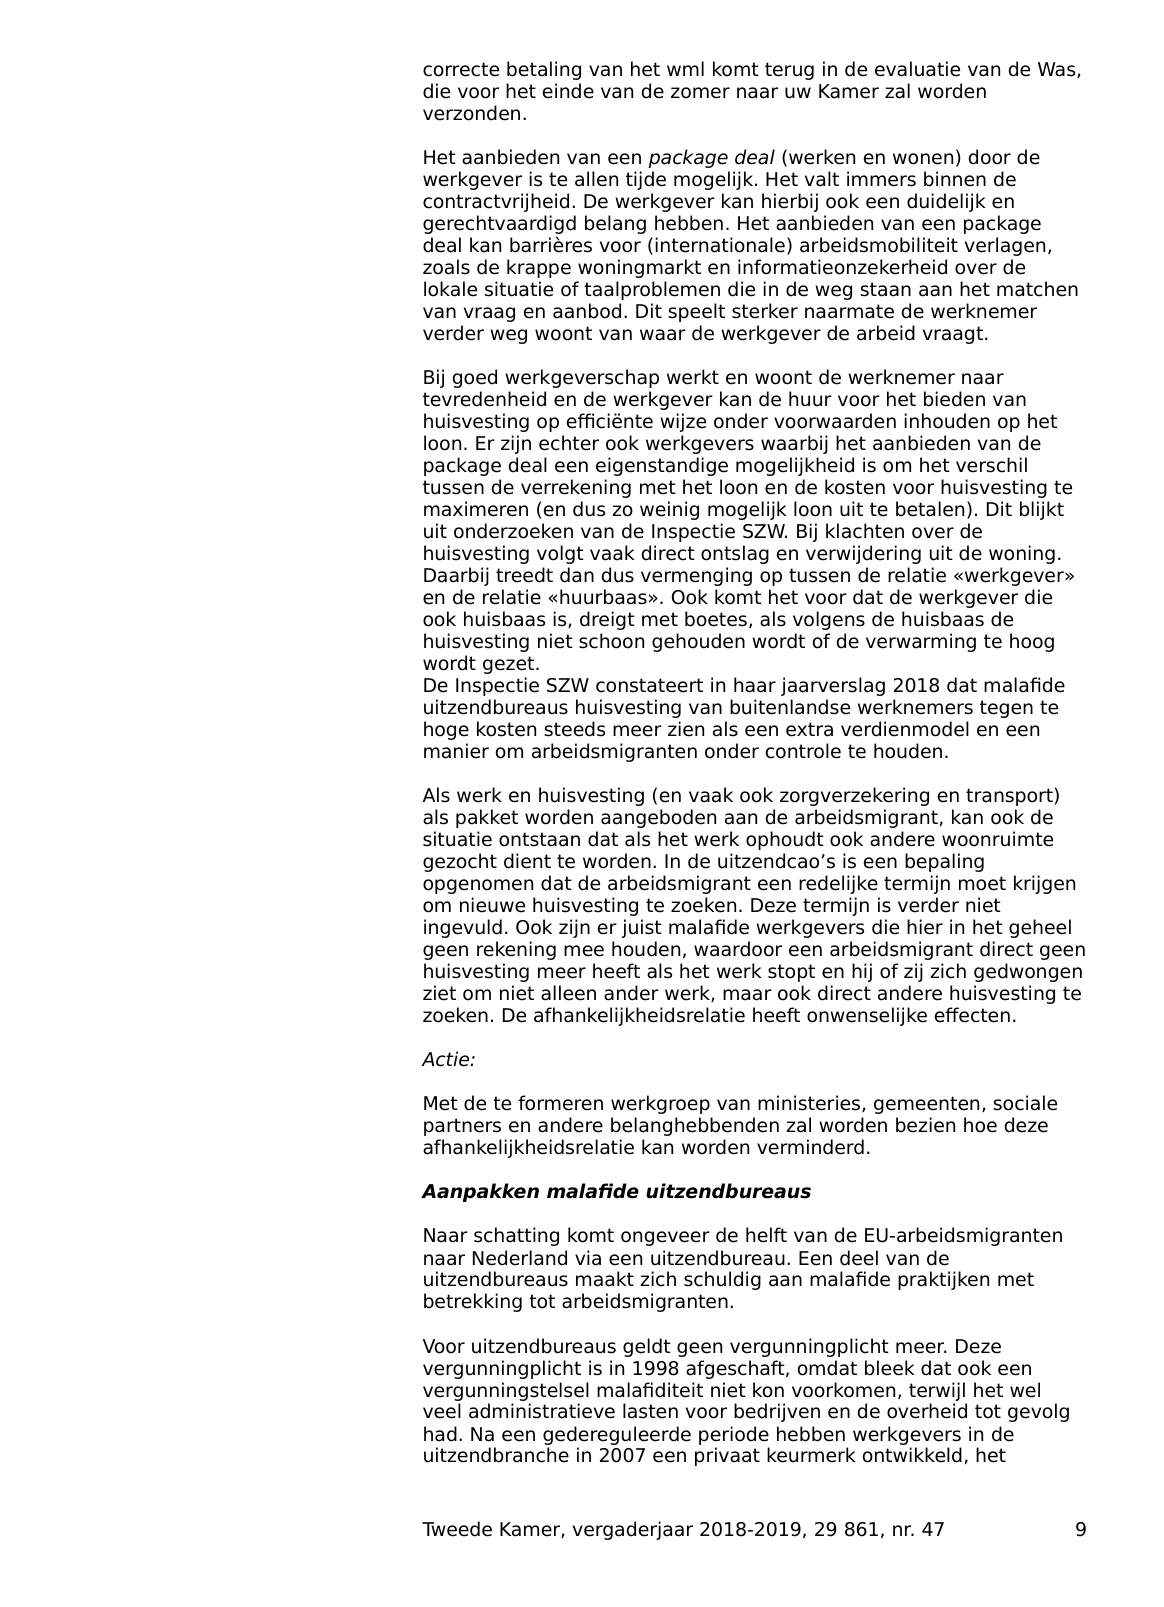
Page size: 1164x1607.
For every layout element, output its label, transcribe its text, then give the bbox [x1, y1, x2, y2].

text Voor uitzendbureaus geldt geen vergunningplicht meer. Deze vergunningplicht is in 1998 afgeschaft, omdat bleek dat ook een vergunningstelsel malafiditeit niet kon voorkomen, terwijl het wel veel administratieve lasten voor bedrijven en de overheid tot gevolg had. Na een gedereguleerde periode hebben werkgevers in de uitzendbranche in 2007 een privaat keurmerk ontwikkeld, het [422, 1336, 1087, 1467]
text Naar schatting komt ongeveer de helft van de EU-arbeidsmigranten naar Nederland via een uitzendbureau. Een deel van de uitzendbureaus maakt zich schuldig aan malafide praktijken met betrekking tot arbeidsmigranten. [422, 1225, 1087, 1313]
text Met de te formeren werkgroep van ministeries, gemeenten, sociale partners en andere belanghebbenden zal worden bezien hoe deze afhankelijkheidsrelatie kan worden verminderd. [422, 1093, 1087, 1159]
text Als werk en huisvesting (en vaak ook zorgverzekering en transport) als pakket worden aangeboden aan de arbeidsmigrant, kan ook de situatie ontstaan dat als het werk ophoudt ook andere woonruimte gezocht dient te worden. In de uitzendcao’s is een bepaling opgenomen dat de arbeidsmigrant een redelijke termijn moet krijgen om nieuwe huisvesting te zoeken. Deze termijn is verder niet ingevuld. Ook zijn er juist malafide werkgevers die hier in het geheel geen rekening mee houden, waardoor een arbeidsmigrant direct geen huisvesting meer heeft als het werk stopt en hij of zij zich gedwongen ziet om niet alleen ander werk, maar ook direct andere huisvesting te zoeken. De afhankelijkheidsrelatie heeft onwenselijke effecten. [422, 785, 1087, 1027]
subtitle Aanpakken malafide uitzendbureaus [422, 1181, 1087, 1203]
text Bij goed werkgeverschap werkt en woont de werknemer naar tevredenheid en de werkgever kan de huur voor het bieden van huisvesting op efficiënte wijze onder voorwaarden inhouden op het loon. Er zijn echter ook werkgevers waarbij het aanbieden van de package deal een eigenstandige mogelijkheid is om het verschil tussen de verrekening met het loon en de kosten voor huisvesting te maximeren (en dus zo weinig mogelijk loon uit te betalen). Dit blijkt uit onderzoeken van de Inspectie SZW. Bij klachten over de huisvesting volgt vaak direct ontslag en verwijdering uit de woning. Daarbij treedt dan dus vermenging op tussen de relatie «werkgever» en de relatie «huurbaas». Ook komt het voor dat de werkgever die ook huisbaas is, dreigt met boetes, als volgens de huisbaas de huisvesting niet schoon gehouden wordt of de verwarming te hoog wordt gezet. [422, 367, 1087, 675]
text correcte betaling van het wml komt terug in de evaluatie van de Was, die voor het einde van de zomer naar uw Kamer zal worden verzonden. [422, 59, 1087, 125]
subtitle Actie: [422, 1049, 1087, 1071]
text Het aanbieden van een package deal (werken en wonen) door de werkgever is te allen tijde mogelijk. Het valt immers binnen de contractvrijheid. De werkgever kan hierbij ook een duidelijk en gerechtvaardigd belang hebben. Het aanbieden van een package deal kan barrières voor (internationale) arbeidsmobiliteit verlagen, zoals de krappe woningmarkt en informatieonzekerheid over de lokale situatie of taalproblemen die in de weg staan aan het matchen van vraag en aanbod. Dit speelt sterker naarmate de werknemer verder weg woont van waar de werkgever de arbeid vraagt. [422, 147, 1087, 345]
text De Inspectie SZW constateert in haar jaarverslag 2018 dat malafide uitzendbureaus huisvesting van buitenlandse werknemers tegen te hoge kosten steeds meer zien als een extra verdienmodel en een manier om arbeidsmigranten onder controle te houden. [422, 675, 1087, 763]
